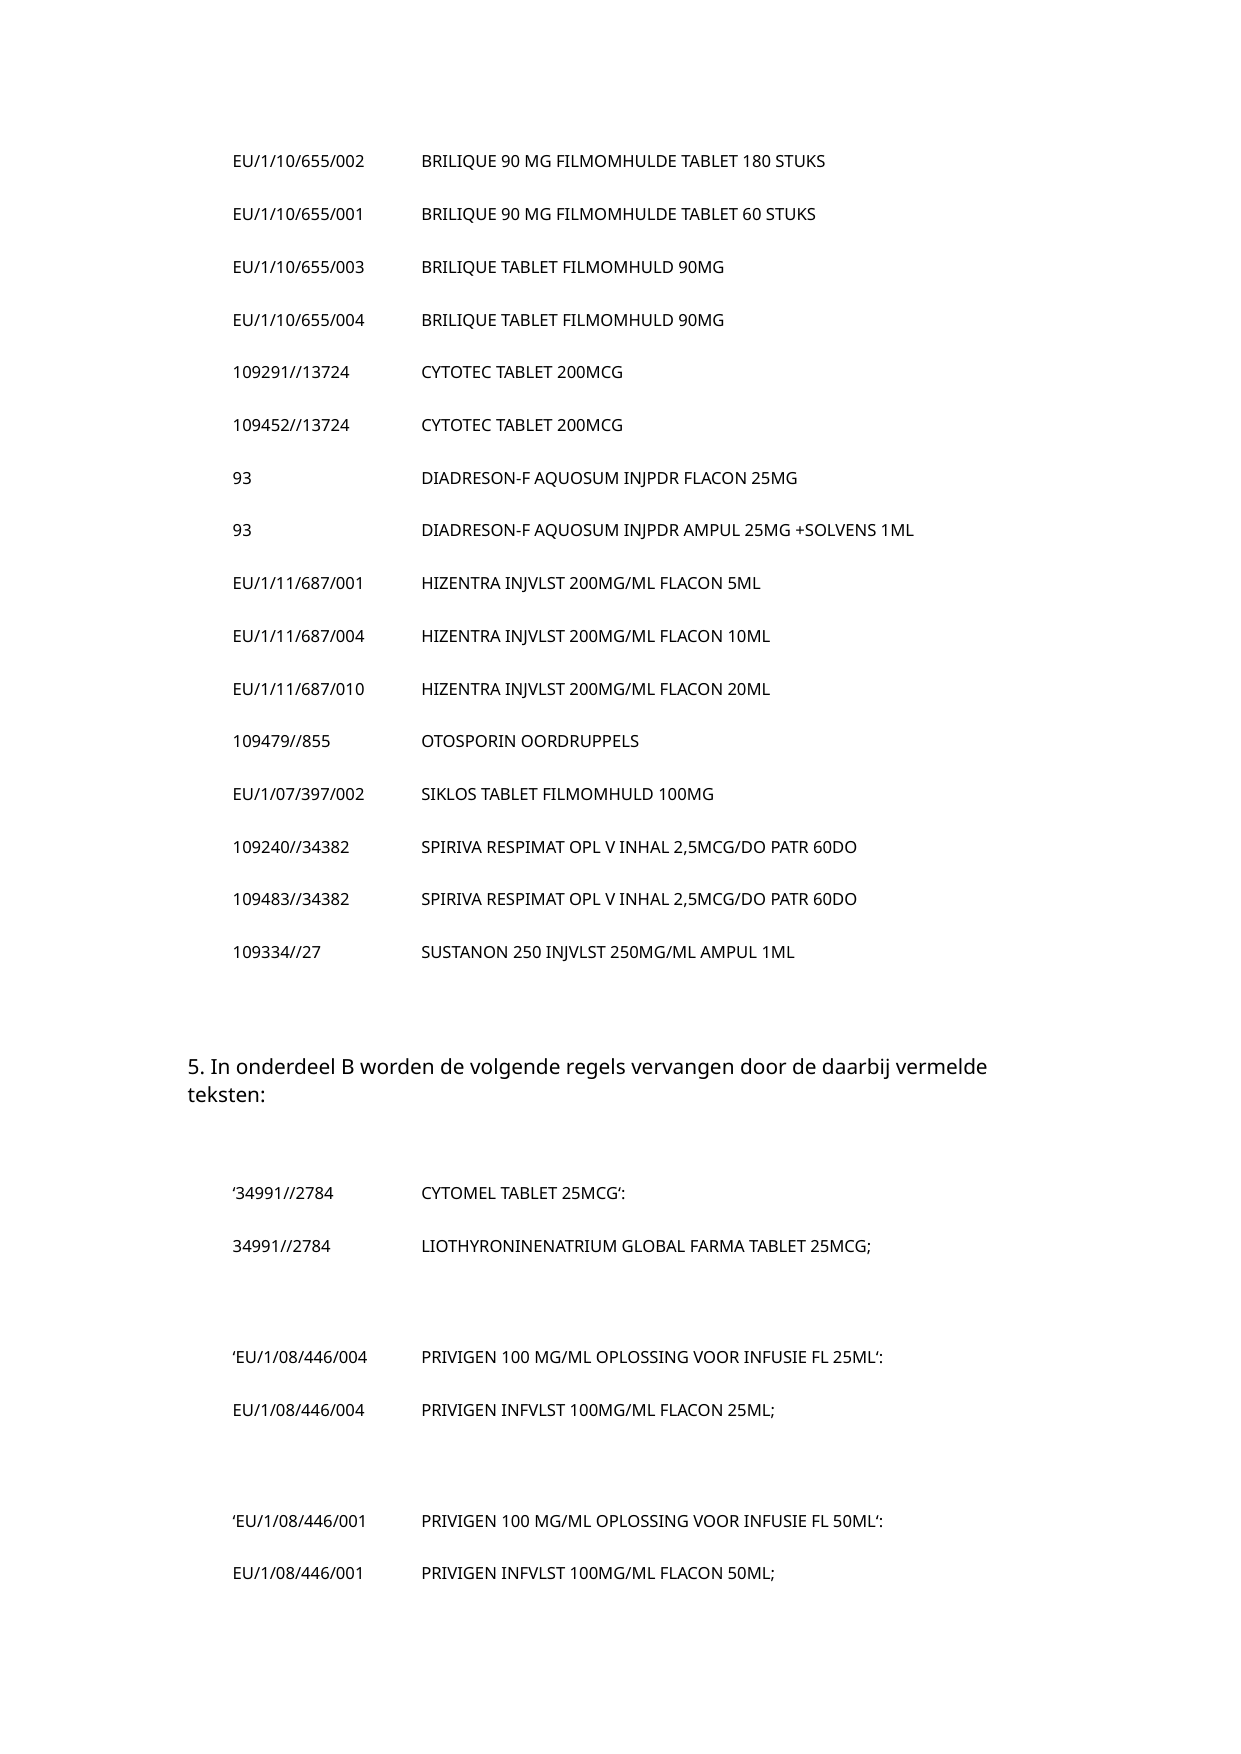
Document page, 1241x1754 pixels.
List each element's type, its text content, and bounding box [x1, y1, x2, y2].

table_cell [233, 1287, 421, 1345]
table_cell HIZENTRA INJVLST 200MG/ML FLACON 20ML [421, 677, 1053, 730]
table_cell PRIVIGEN 100 MG/ML OPLOSSING VOOR INFUSIE FL 50ML‘: [421, 1509, 1053, 1562]
table_cell 109334//27 [233, 941, 421, 993]
table_cell 34991//2784 [233, 1234, 421, 1287]
table_cell BRILIQUE TABLET FILMOMHULD 90MG [421, 308, 1053, 361]
table_cell EU/1/07/397/002 [233, 783, 421, 835]
table_cell EU/1/10/655/003 [233, 255, 421, 308]
table_cell EU/1/10/655/002 [233, 150, 421, 203]
table_cell EU/1/10/655/001 [233, 203, 421, 255]
table_cell HIZENTRA INJVLST 200MG/ML FLACON 5ML [421, 572, 1053, 624]
table_cell DIADRESON-F AQUOSUM INJPDR FLACON 25MG [421, 466, 1053, 519]
table_cell 109479//855 [233, 730, 421, 782]
table_cell [421, 1451, 1053, 1509]
table_cell 109483//34382 [233, 888, 421, 941]
table_cell HIZENTRA INJVLST 200MG/ML FLACON 10ML [421, 624, 1053, 677]
table_cell SPIRIVA RESPIMAT OPL V INHAL 2,5MCG/DO PATR 60DO [421, 888, 1053, 941]
table_cell BRILIQUE TABLET FILMOMHULD 90MG [421, 255, 1053, 308]
table_cell EU/1/11/687/001 [233, 572, 421, 624]
table_header CYTOMEL TABLET 25MCG‘: [421, 1182, 1053, 1234]
table_cell DIADRESON-F AQUOSUM INJPDR AMPUL 25MG +SOLVENS 1ML [421, 519, 1053, 572]
table_cell 109452//13724 [233, 414, 421, 466]
table_cell SUSTANON 250 INJVLST 250MG/ML AMPUL 1ML [421, 941, 1053, 993]
table_cell EU/1/11/687/004 [233, 624, 421, 677]
table_cell CYTOTEC TABLET 200MCG [421, 361, 1053, 413]
table_cell [233, 1451, 421, 1509]
table_cell EU/1/08/446/001 [233, 1562, 421, 1585]
table_header ‘34991//2784 [233, 1182, 421, 1234]
table_cell EU/1/10/655/004 [233, 308, 421, 361]
table_cell ‘EU/1/08/446/001 [233, 1509, 421, 1562]
table_cell EU/1/08/446/004 [233, 1398, 421, 1451]
table_cell PRIVIGEN INFVLST 100MG/ML FLACON 50ML; [421, 1562, 1053, 1585]
table_cell [421, 1287, 1053, 1345]
table_cell PRIVIGEN INFVLST 100MG/ML FLACON 25ML; [421, 1398, 1053, 1451]
table_cell OTOSPORIN OORDRUPPELS [421, 730, 1053, 782]
table_cell 93 [233, 519, 421, 572]
table_cell 109240//34382 [233, 835, 421, 888]
table_cell PRIVIGEN 100 MG/ML OPLOSSING VOOR INFUSIE FL 25ML‘: [421, 1345, 1053, 1398]
table_cell CYTOTEC TABLET 200MCG [421, 414, 1053, 466]
table_cell BRILIQUE 90 MG FILMOMHULDE TABLET 60 STUKS [421, 203, 1053, 255]
table_cell 109291//13724 [233, 361, 421, 413]
table_cell ‘EU/1/08/446/004 [233, 1345, 421, 1398]
text 5. In onderdeel B worden de volgende regels vervangen door de daarbij vermelde teksten: [187, 1052, 1053, 1109]
table_cell LIOTHYRONINENATRIUM GLOBAL FARMA TABLET 25MCG; [421, 1234, 1053, 1287]
table_cell EU/1/11/687/010 [233, 677, 421, 730]
table_cell 93 [233, 466, 421, 519]
table_cell BRILIQUE 90 MG FILMOMHULDE TABLET 180 STUKS [421, 150, 1053, 203]
table_cell SPIRIVA RESPIMAT OPL V INHAL 2,5MCG/DO PATR 60DO [421, 835, 1053, 888]
table_cell SIKLOS TABLET FILMOMHULD 100MG [421, 783, 1053, 835]
